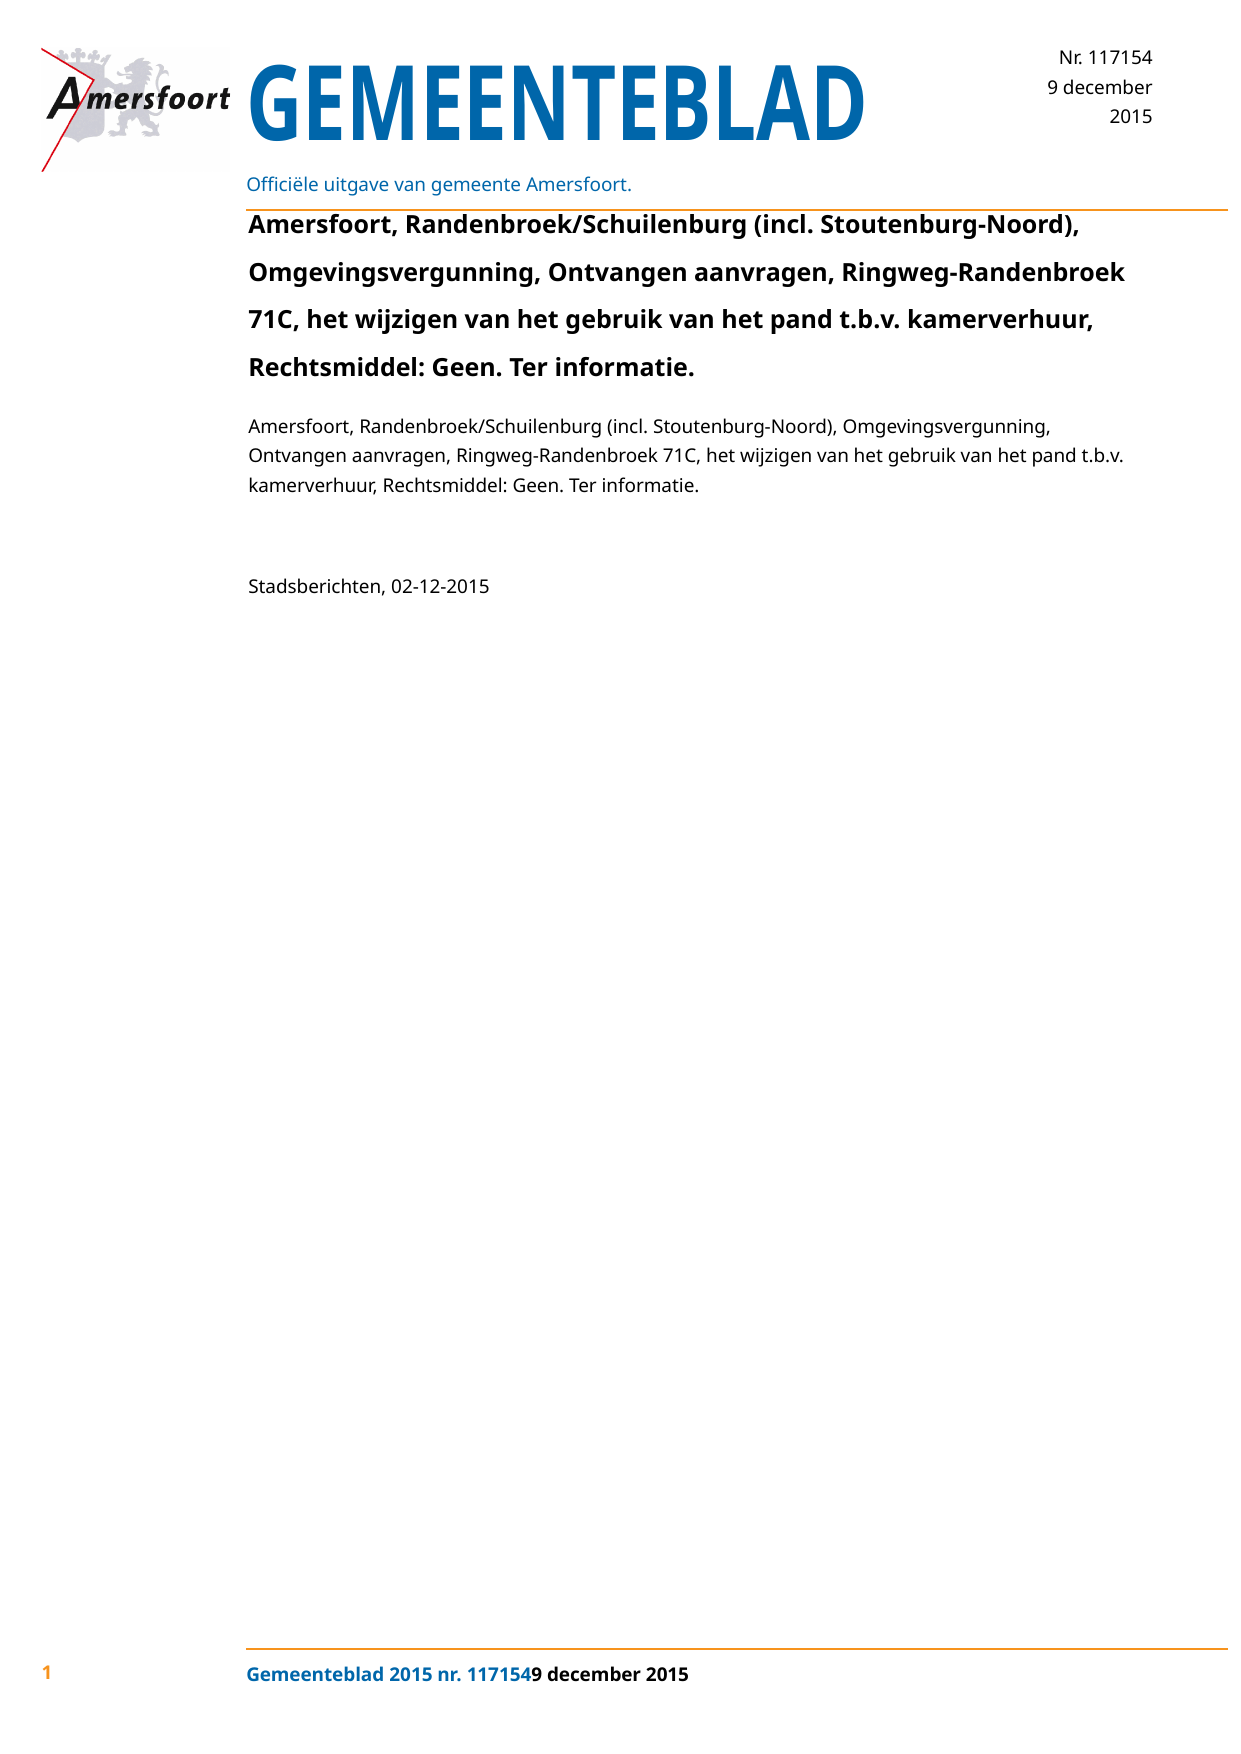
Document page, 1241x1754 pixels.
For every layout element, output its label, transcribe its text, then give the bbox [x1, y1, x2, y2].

text Stadsberichten, 02-12-2015 [248, 573, 1152, 599]
picture [41, 47, 231, 172]
text Amersfoort, Randenbroek/Schuilenburg (incl. Stoutenburg-Noord), Omgevingsvergunning, Ontvangen aanvragen, Ringweg-Randenbroek 71C, het wijzigen van het gebruik van het pand t.b.v. kamerverhuur, Rechtsmiddel: Geen. Ter informatie. [248, 211, 1152, 384]
text Amersfoort, Randenbroek/Schuilenburg (incl. Stoutenburg-Noord), Omgevingsvergunning, Ontvangen aanvragen, Ringweg-Randenbroek 71C, het wijzigen van het gebruik van het pand t.b.v. kamerverhuur, Rechtsmiddel: Geen. Ter informatie. [248, 413, 1152, 498]
